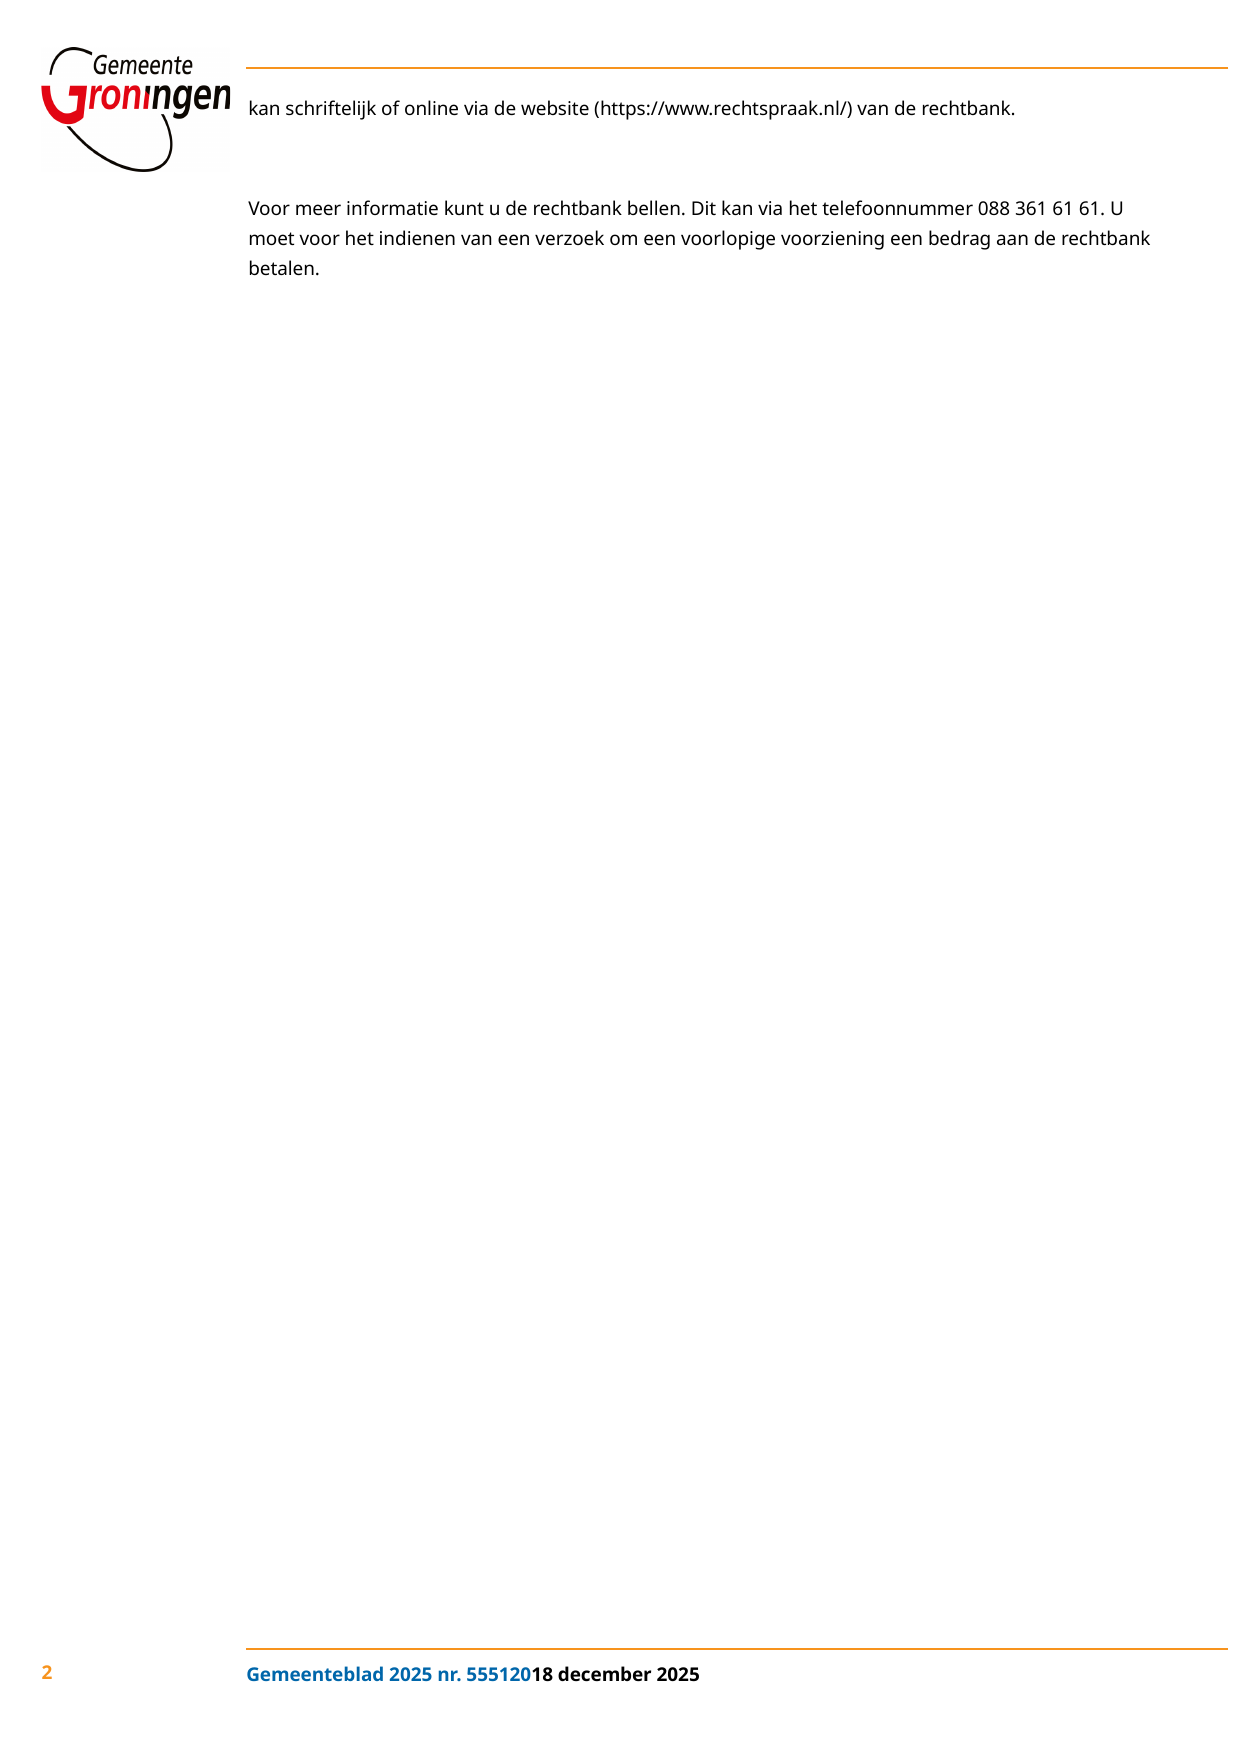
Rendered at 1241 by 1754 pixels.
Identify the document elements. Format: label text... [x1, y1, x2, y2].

text Voor meer informatie kunt u de rechtbank bellen. Dit kan via het telefoonnummer 088 361 61 61. U moet voor het indienen van een verzoek om een voorlopige voorziening een bedrag aan de rechtbank betalen. [248, 196, 1152, 281]
text kan schriftelijk of online via de website (https://www.rechtspraak.nl/) van de rechtbank. [248, 95, 1152, 121]
picture [41, 47, 231, 172]
